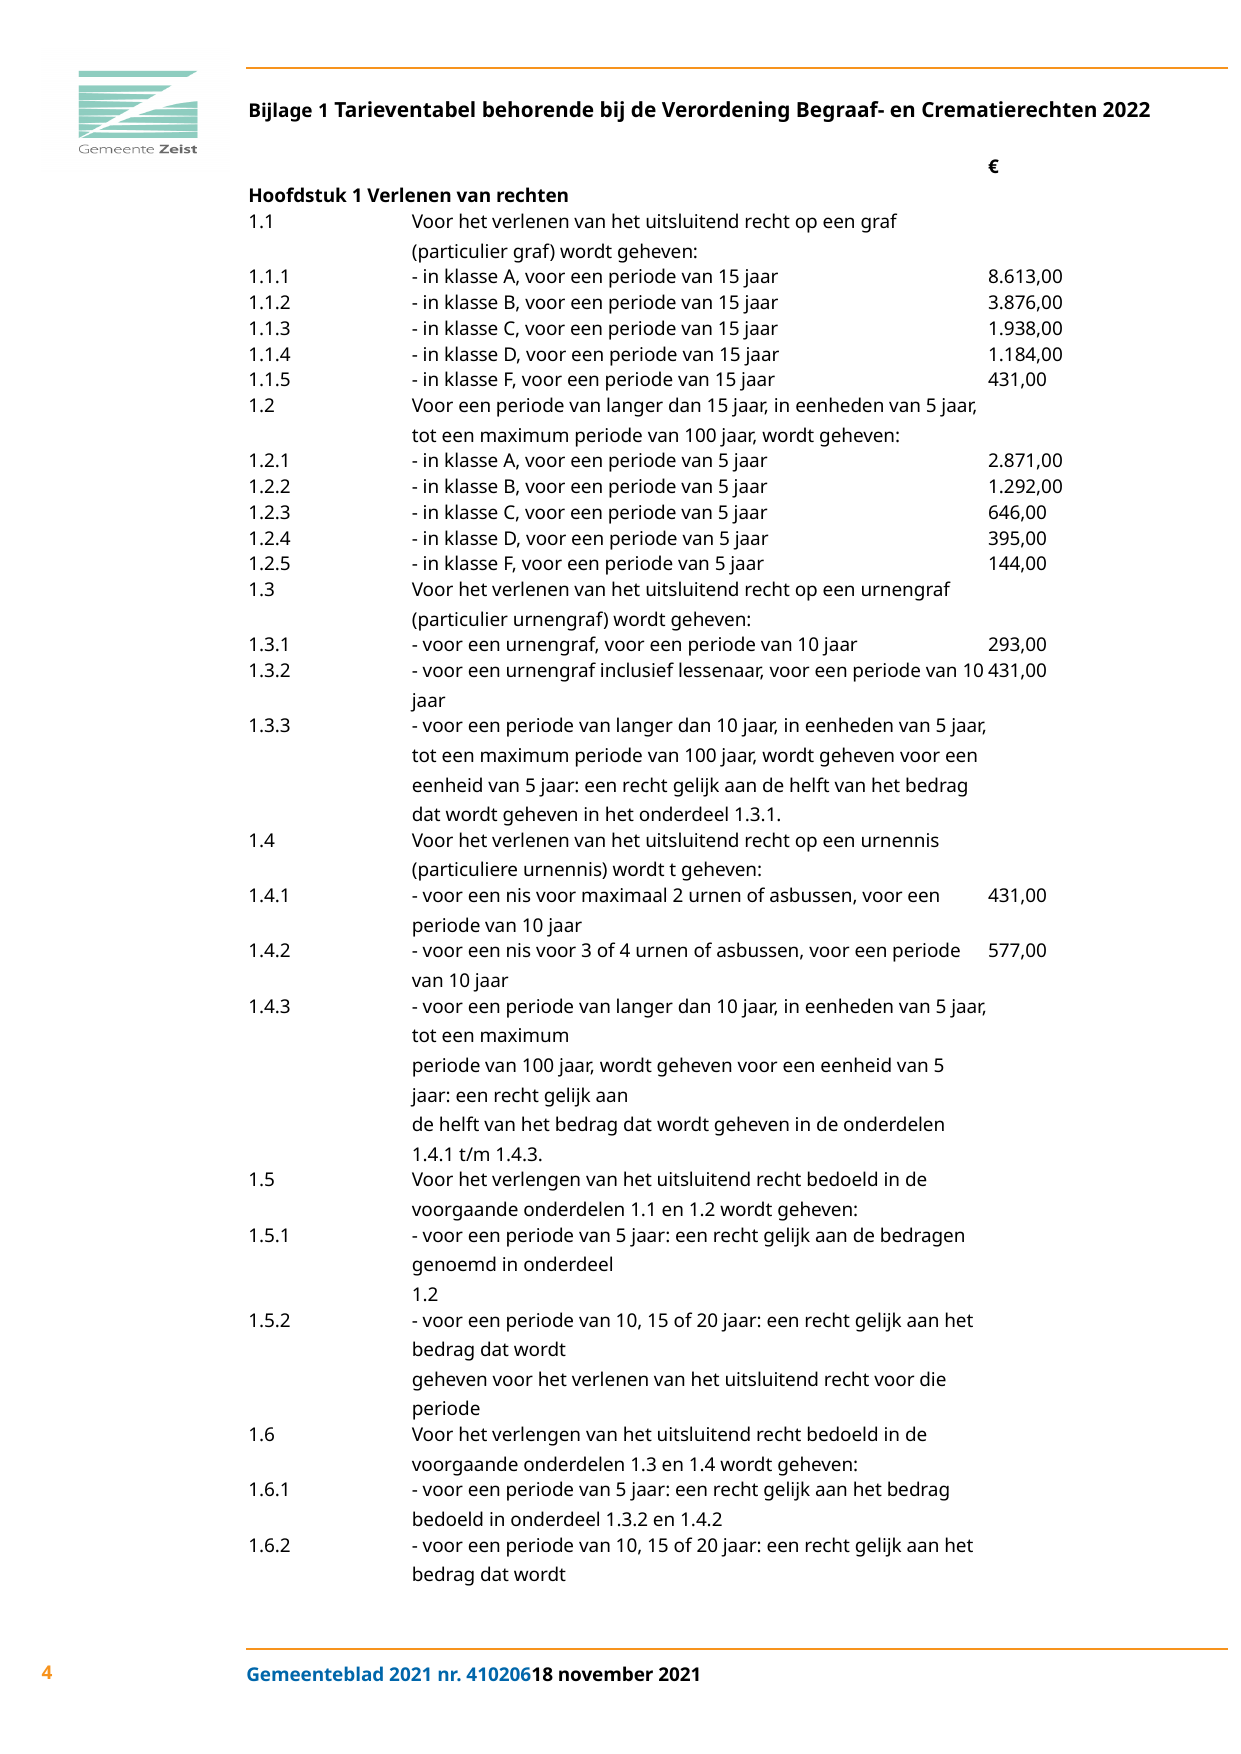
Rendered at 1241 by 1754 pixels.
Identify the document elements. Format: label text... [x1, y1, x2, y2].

table_cell 1.1.5 [248, 367, 412, 392]
table_cell 293,00 [988, 632, 1152, 657]
table_cell 431,00 [988, 883, 1152, 938]
table_cell [988, 1167, 1152, 1222]
table_cell 1.3.2 [248, 657, 412, 713]
table_cell - in klasse C, voor een periode van 15 jaar [412, 315, 988, 341]
table_cell 1.5.2 [248, 1307, 412, 1421]
table_cell - in klasse A, voor een periode van 5 jaar [412, 448, 988, 473]
table_cell 1.4.3 [248, 993, 412, 1167]
table_cell 144,00 [988, 551, 1152, 576]
table_cell [988, 1307, 1152, 1421]
picture [41, 47, 231, 172]
table_cell - in klasse F, voor een periode van 15 jaar [412, 367, 988, 392]
table_cell Voor het verlengen van het uitsluitend recht bedoeld in de voorgaande onderdelen 1.1 en 1.2 wordt geheven: [412, 1167, 988, 1222]
table_cell 646,00 [988, 499, 1152, 525]
table_cell 1.1 [248, 208, 412, 264]
table_cell Voor het verlenen van het uitsluitend recht op een graf (particulier graf) wordt geheven: [412, 208, 988, 264]
table_cell 1.2.1 [248, 448, 412, 473]
table_cell 1.184,00 [988, 341, 1152, 367]
table_cell 1.938,00 [988, 315, 1152, 341]
table_cell 1.1.4 [248, 341, 412, 367]
table_cell Voor een periode van langer dan 15 jaar, in eenheden van 5 jaar, tot een maximum periode van 100 jaar, wordt geheven: [412, 392, 988, 448]
table_cell 1.2.4 [248, 525, 412, 551]
table_cell - in klasse A, voor een periode van 15 jaar [412, 264, 988, 289]
table_cell 1.4.2 [248, 938, 412, 993]
table_cell 3.876,00 [988, 289, 1152, 315]
table_cell [988, 1477, 1152, 1532]
table_cell - voor een periode van 10, 15 of 20 jaar: een recht gelijk aan het bedrag dat wordt geheven voor het verlenen van het uitsluitend recht voor die periode [412, 1307, 988, 1421]
table_cell Voor het verlenen van het uitsluitend recht op een urnennis (particuliere urnennis) wordt t geheven: [412, 827, 988, 882]
table_cell 1.2.3 [248, 499, 412, 525]
table_cell - voor een periode van langer dan 10 jaar, in eenheden van 5 jaar, tot een maximum periode van 100 jaar, wordt geheven voor een eenheid van 5 jaar: een recht gelijk aan de helft van het bedrag dat wordt geheven in het onderdeel 1.3.1. [412, 713, 988, 827]
table_cell 1.4.1 [248, 883, 412, 938]
table_cell 1.2.5 [248, 551, 412, 576]
table_cell [988, 1421, 1152, 1477]
text Bijlage 1 Tarieventabel behorende bij de Verordening Begraaf- en Crematierechten 2022 [248, 95, 1152, 123]
table_cell 8.613,00 [988, 264, 1152, 289]
table_cell - voor een periode van langer dan 10 jaar, in eenheden van 5 jaar, tot een maximum periode van 100 jaar, wordt geheven voor een eenheid van 5 jaar: een recht gelijk aan de helft van het bedrag dat wordt geheven in de onderdelen 1.4.1 t/m 1.4.3. [412, 993, 988, 1167]
table_cell - voor een nis voor 3 of 4 urnen of asbussen, voor een periode van 10 jaar [412, 938, 988, 993]
table_cell [988, 576, 1152, 632]
table_cell [988, 392, 1152, 448]
table_cell 1.3 [248, 576, 412, 632]
table_cell 1.1.1 [248, 264, 412, 289]
table_cell - voor een periode van 5 jaar: een recht gelijk aan het bedrag bedoeld in onderdeel 1.3.2 en 1.4.2 [412, 1477, 988, 1532]
table_cell 1.3.3 [248, 713, 412, 827]
table_cell 1.4 [248, 827, 412, 882]
table_cell [988, 1532, 1152, 1587]
table_cell - voor een nis voor maximaal 2 urnen of asbussen, voor een periode van 10 jaar [412, 883, 988, 938]
table_cell - in klasse F, voor een periode van 5 jaar [412, 551, 988, 576]
table_cell 431,00 [988, 657, 1152, 713]
table_cell - voor een periode van 10, 15 of 20 jaar: een recht gelijk aan het bedrag dat wordt [412, 1532, 988, 1587]
table_cell 395,00 [988, 525, 1152, 551]
table_cell Voor het verlenen van het uitsluitend recht op een urnengraf (particulier urnengraf) wordt geheven: [412, 576, 988, 632]
table_cell - voor een urnengraf inclusief lessenaar, voor een periode van 10 jaar [412, 657, 988, 713]
table_cell [988, 208, 1152, 264]
table_cell 1.3.1 [248, 632, 412, 657]
table_cell - in klasse B, voor een periode van 15 jaar [412, 289, 988, 315]
table_cell - voor een periode van 5 jaar: een recht gelijk aan de bedragen genoemd in onderdeel 1.2 [412, 1222, 988, 1307]
table_cell - in klasse D, voor een periode van 5 jaar [412, 525, 988, 551]
table_cell 1.5.1 [248, 1222, 412, 1307]
table_cell - in klasse C, voor een periode van 5 jaar [412, 499, 988, 525]
table_cell 1.2.2 [248, 473, 412, 499]
table_cell Voor het verlengen van het uitsluitend recht bedoeld in de voorgaande onderdelen 1.3 en 1.4 wordt geheven: [412, 1421, 988, 1477]
table_cell [988, 713, 1152, 827]
table_cell 1.5 [248, 1167, 412, 1222]
table_cell 431,00 [988, 367, 1152, 392]
table_cell 577,00 [988, 938, 1152, 993]
table_cell 1.2 [248, 392, 412, 448]
table_cell 1.1.2 [248, 289, 412, 315]
table_header Hoofdstuk 1 Verlenen van rechten [248, 153, 988, 208]
table_cell 1.292,00 [988, 473, 1152, 499]
table_cell - in klasse B, voor een periode van 5 jaar [412, 473, 988, 499]
table_cell [988, 827, 1152, 882]
table_cell 1.6.2 [248, 1532, 412, 1587]
table_cell - in klasse D, voor een periode van 15 jaar [412, 341, 988, 367]
table_cell 1.1.3 [248, 315, 412, 341]
table_cell 2.871,00 [988, 448, 1152, 473]
table_cell - voor een urnengraf, voor een periode van 10 jaar [412, 632, 988, 657]
table_cell [988, 1222, 1152, 1307]
table_header € [988, 153, 1152, 208]
table_cell [988, 993, 1152, 1167]
table_cell 1.6.1 [248, 1477, 412, 1532]
table_cell 1.6 [248, 1421, 412, 1477]
